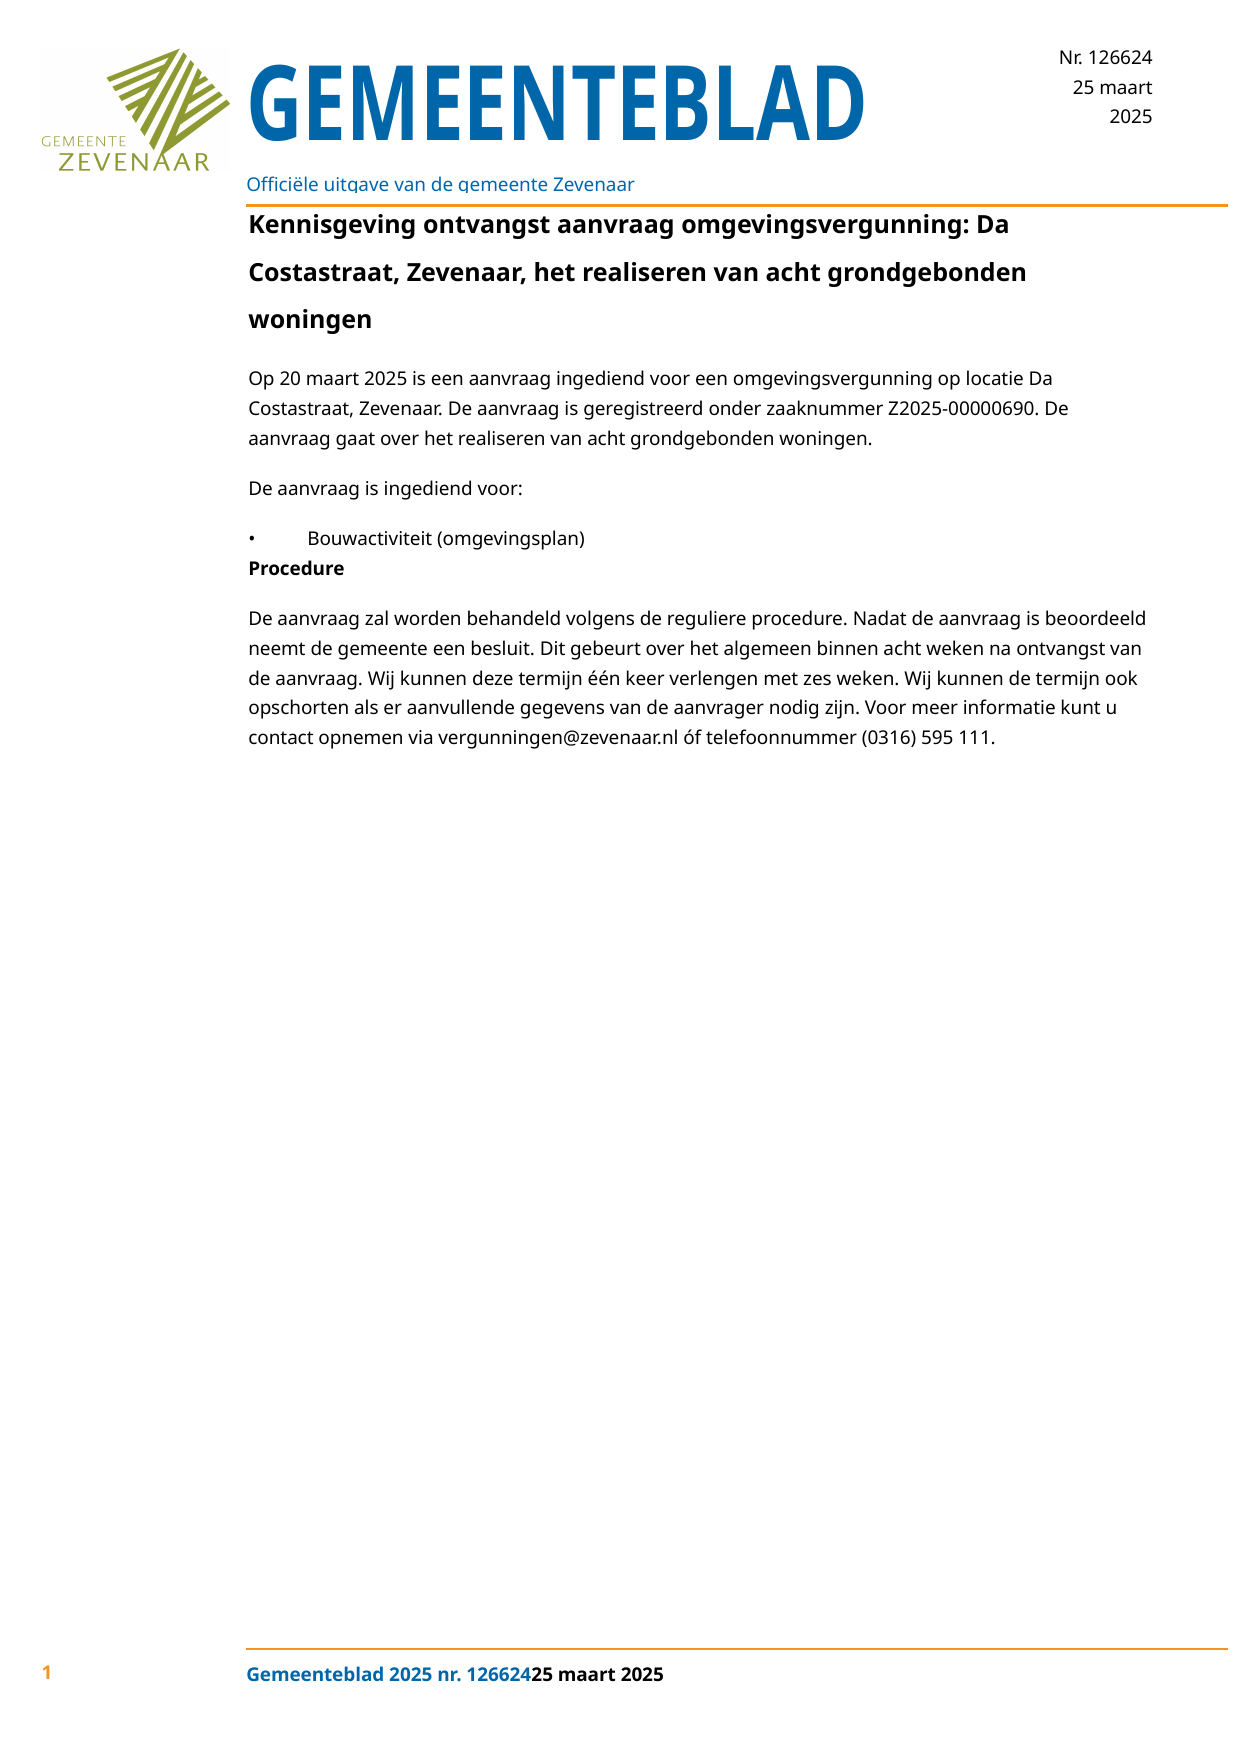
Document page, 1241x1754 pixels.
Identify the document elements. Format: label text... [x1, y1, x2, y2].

text Op 20 maart 2025 is een aanvraag ingediend voor een omgevingsvergunning op locatie Da Costastraat, Zevenaar. De aanvraag is geregistreerd onder zaaknummer Z2025-00000690. De aanvraag gaat over het realiseren van acht grondgebonden woningen. [248, 366, 1152, 450]
list Bouwactiviteit (omgevingsplan) [248, 526, 1152, 551]
text Procedure [248, 555, 1152, 581]
text Kennisgeving ontvangst aanvraag omgevingsvergunning: Da Costastraat, Zevenaar, het realiseren van acht grondgebonden woningen [248, 207, 1152, 336]
text De aanvraag zal worden behandeld volgens de reguliere procedure. Nadat de aanvraag is beoordeeld neemt de gemeente een besluit. Dit gebeurt over het algemeen binnen acht weken na ontvangst van de aanvraag. Wij kunnen deze termijn één keer verlengen met zes weken. Wij kunnen de termijn ook opschorten als er aanvullende gegevens van de aanvrager nodig zijn. Voor meer informatie kunt u contact opnemen via vergunningen@zevenaar.nl óf telefoonnummer (0316) 595 111. [248, 606, 1152, 749]
picture [41, 47, 231, 172]
text De aanvraag is ingediend voor: [248, 475, 1152, 501]
